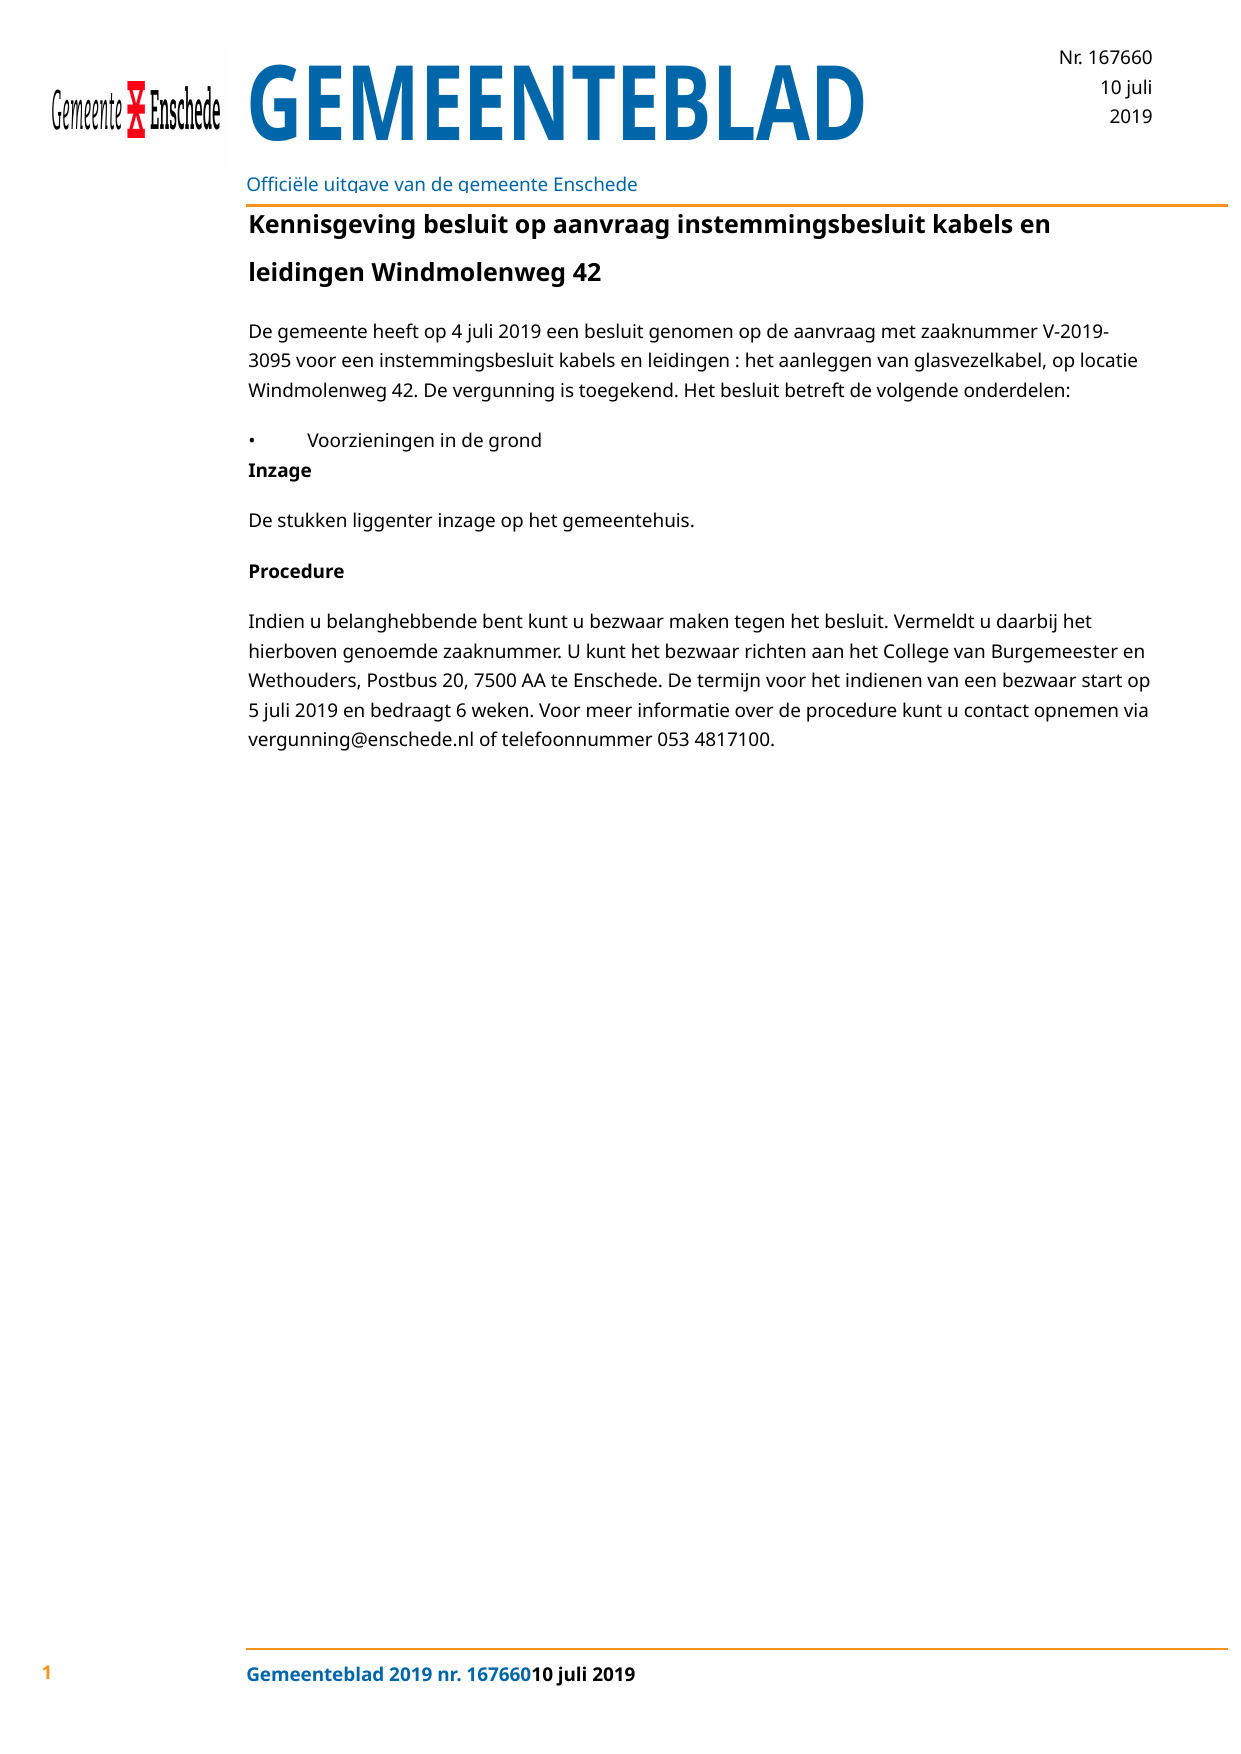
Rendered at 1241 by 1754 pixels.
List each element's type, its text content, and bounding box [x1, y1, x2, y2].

picture [41, 47, 231, 172]
text Inzage [248, 457, 1152, 483]
list Voorzieningen in de grond [248, 427, 1152, 453]
text De gemeente heeft op 4 juli 2019 een besluit genomen op de aanvraag met zaaknummer V-2019-3095 voor een instemmingsbesluit kabels en leidingen : het aanleggen van glasvezelkabel, op locatie Windmolenweg 42. De vergunning is toegekend. Het besluit betreft de volgende onderdelen: [248, 318, 1152, 403]
text De stukken liggenter inzage op het gemeentehuis. [248, 507, 1152, 533]
text Indien u belanghebbende bent kunt u bezwaar maken tegen het besluit. Vermeldt u daarbij het hierboven genoemde zaaknummer. U kunt het bezwaar richten aan het College van Burgemees­ter en Wethouders, Postbus 20, 7500 AA te Enschede. De termijn voor het indienen van een bezwaar start op 5 juli 2019 en bedraagt 6 weken. Voor meer informatie over de procedure kunt u contact opnemen via vergunning@enschede.nl of telefoonnummer 053 4817100. [248, 608, 1152, 752]
text Kennisgeving besluit op aanvraag instemmingsbesluit kabels en leidingen Windmolenweg 42 [248, 207, 1152, 288]
text Procedure [248, 558, 1152, 584]
